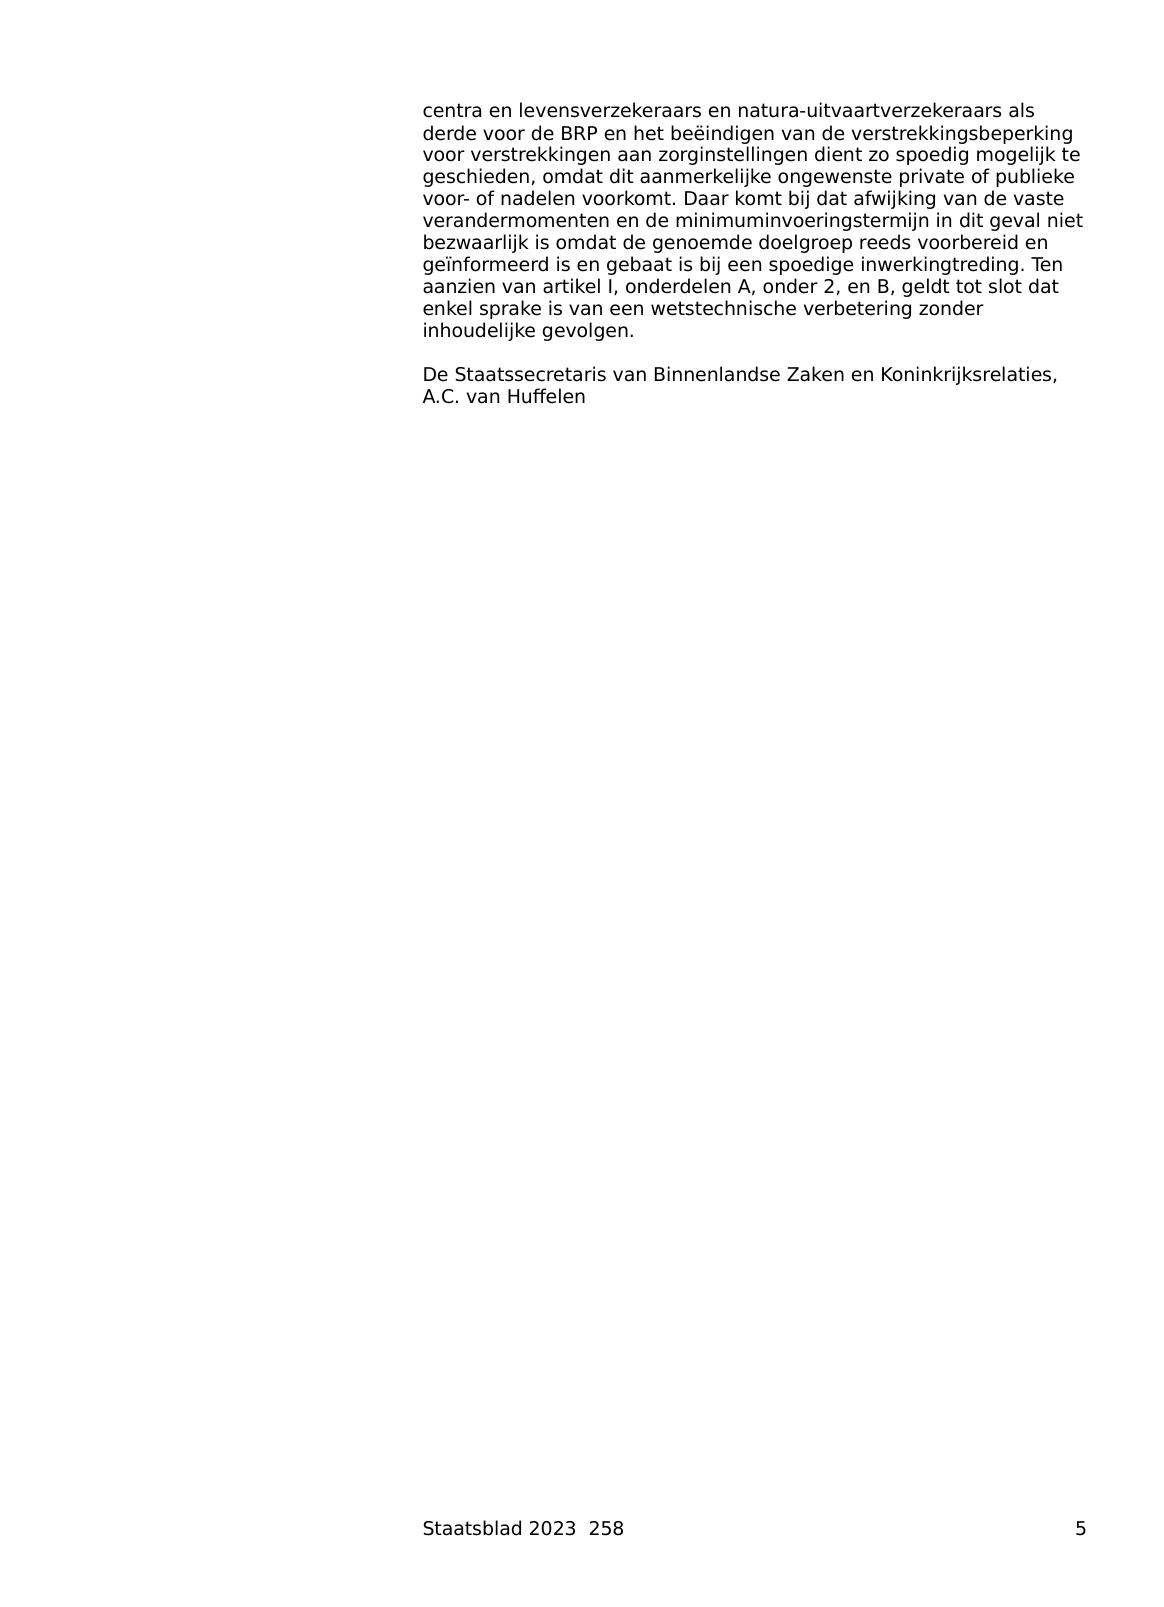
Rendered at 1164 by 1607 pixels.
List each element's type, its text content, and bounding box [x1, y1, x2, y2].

text centra en levensverzekeraars en natura-uitvaartverzekeraars als derde voor de BRP en het beëindigen van de verstrekkingsbeperking voor verstrekkingen aan zorginstellingen dient zo spoedig mogelijk te geschieden, omdat dit aanmerkelijke ongewenste private of publieke voor- of nadelen voorkomt. Daar komt bij dat afwijking van de vaste verandermomenten en de minimuminvoeringstermijn in dit geval niet bezwaarlijk is omdat de genoemde doelgroep reeds voorbereid en geïnformeerd is en gebaat is bij een spoedige inwerkingtreding. Ten aanzien van artikel I, onderdelen A, onder 2, en B, geldt tot slot dat enkel sprake is van een wetstechnische verbetering zonder inhoudelijke gevolgen. [422, 100, 1087, 342]
text De Staatssecretaris van Binnenlandse Zaken en Koninkrijksrelaties, A.C. van Huffelen [422, 364, 1087, 408]
